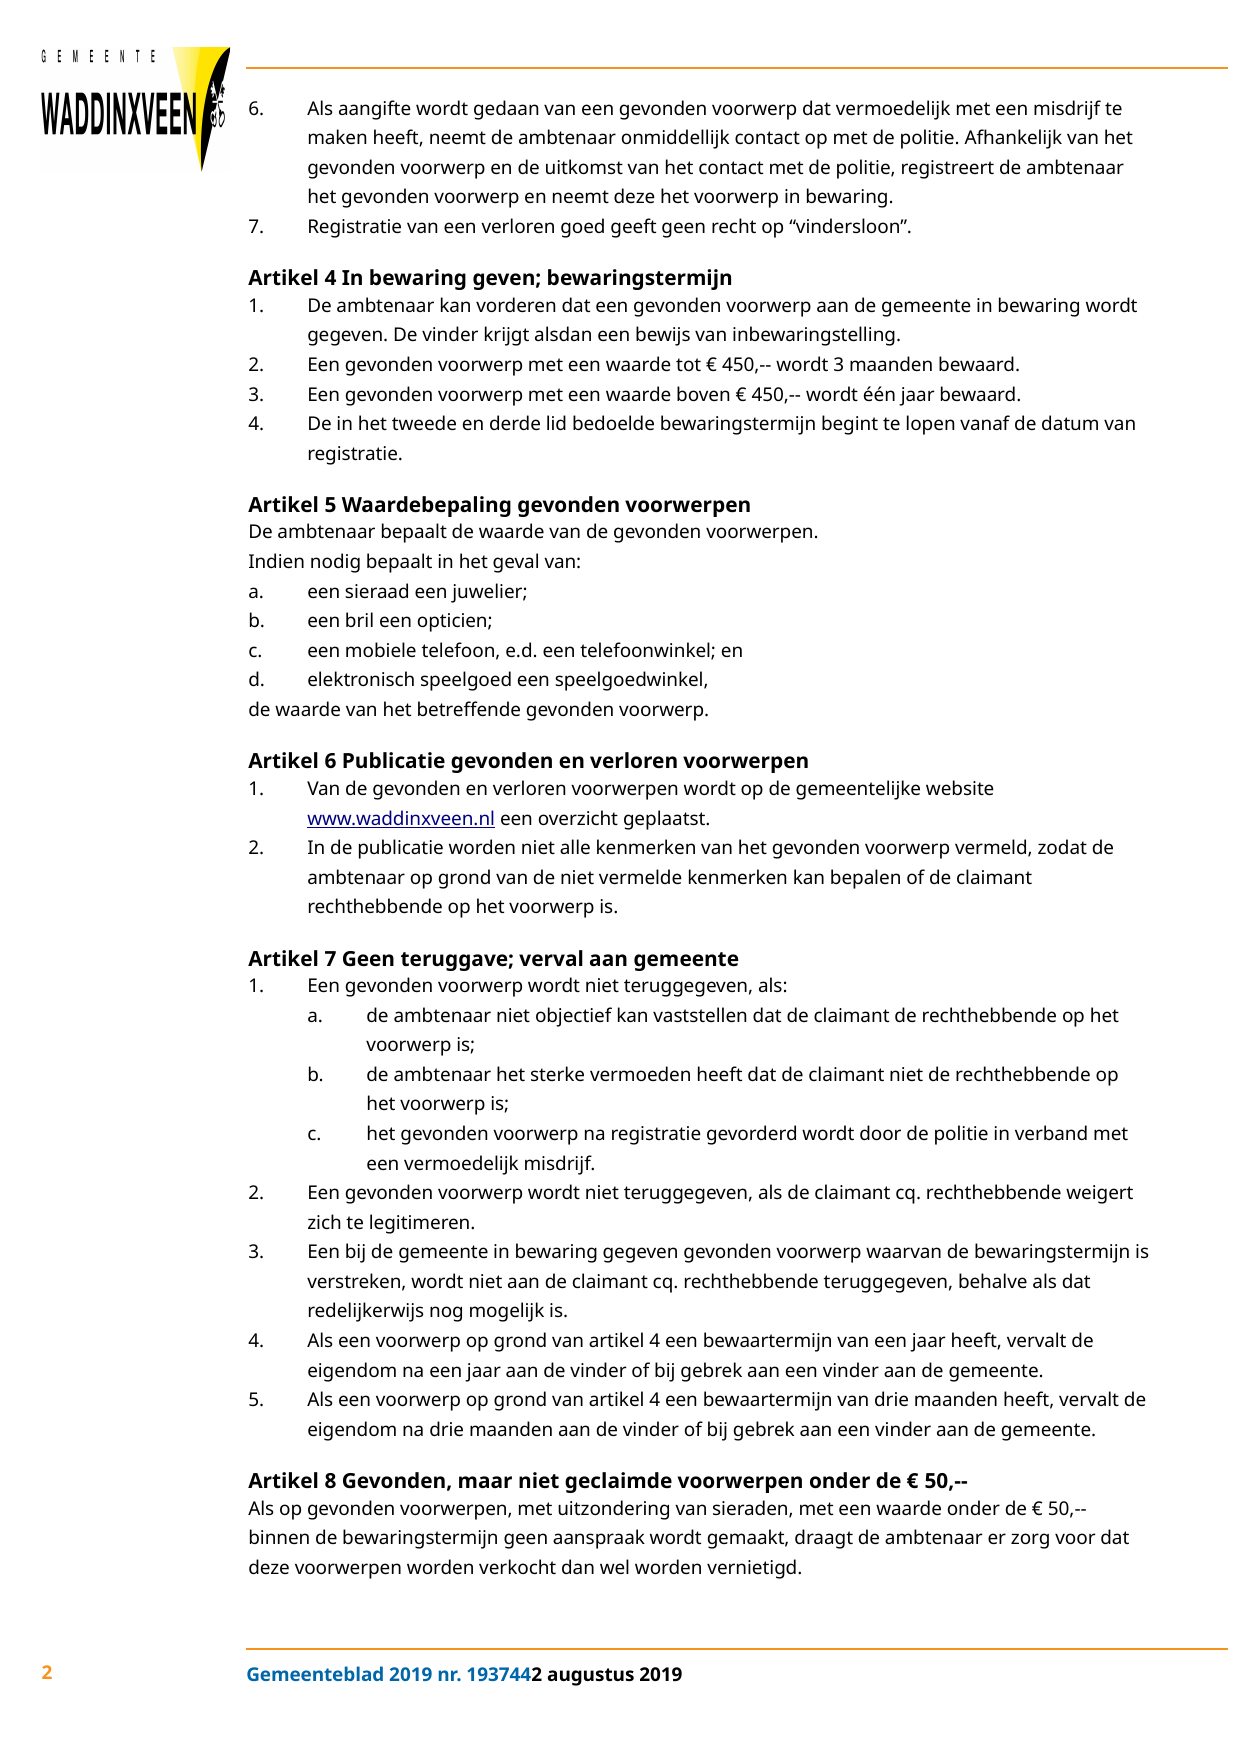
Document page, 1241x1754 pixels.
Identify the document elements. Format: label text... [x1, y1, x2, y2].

text de waarde van het betreffende gevonden voorwerp. [248, 696, 1152, 722]
list Een gevonden voorwerp met een waarde boven € 450,-- wordt één jaar bewaard. [248, 381, 1152, 406]
list Registratie van een verloren goed geeft geen recht op “vindersloon”. [248, 213, 1152, 239]
text Artikel 8 Gevonden, maar niet geclaimde voorwerpen onder de € 50,-- [248, 1466, 1152, 1495]
list Als een voorwerp op grond van artikel 4 een bewaartermijn van drie maanden heeft, vervalt de eigendom na drie maanden aan de vinder of bij gebrek aan een vinder aan de gemeente. [248, 1386, 1152, 1442]
list In de publicatie worden niet alle kenmerken van het gevonden voorwerp vermeld, zodat de ambtenaar op grond van de niet vermelde kenmerken kan bepalen of de claimant rechthebbende op het voorwerp is. [248, 834, 1152, 919]
list een bril een opticien; [248, 607, 1152, 633]
text Als op gevonden voorwerpen, met uitzondering van sieraden, met een waarde onder de € 50,-- binnen de bewaringstermijn geen aanspraak wordt gemaakt, draagt de ambtenaar er zorg voor dat deze voorwerpen worden verkocht dan wel worden vernietigd. [248, 1495, 1152, 1580]
list Een gevonden voorwerp wordt niet teruggegeven, als de claimant cq. rechthebbende weigert zich te legitimeren. [248, 1179, 1152, 1235]
list de ambtenaar het sterke vermoeden heeft dat de claimant niet de rechthebbende op het voorwerp is; [307, 1061, 1152, 1116]
picture [41, 47, 231, 172]
list elektronisch speelgoed een speelgoedwinkel, [248, 667, 1152, 692]
list Van de gevonden en verloren voorwerpen wordt op de gemeentelijke website www.waddinxveen.nl een overzicht geplaatst. [248, 775, 1152, 830]
list het gevonden voorwerp na registratie gevorderd wordt door de politie in verband met een vermoedelijk misdrijf. [307, 1120, 1152, 1176]
list Als een voorwerp op grond van artikel 4 een bewaartermijn van een jaar heeft, vervalt de eigendom na een jaar aan de vinder of bij gebrek aan een vinder aan de gemeente. [248, 1327, 1152, 1383]
list de ambtenaar niet objectief kan vaststellen dat de claimant de rechthebbende op het voorwerp is; [307, 1002, 1152, 1057]
list De in het tweede en derde lid bedoelde bewaringstermijn begint te lopen vanaf de datum van registratie. [248, 410, 1152, 466]
text Artikel 6 Publicatie gevonden en verloren voorwerpen [248, 747, 1152, 775]
text Artikel 5 Waardebepaling gevonden voorwerpen [248, 490, 1152, 519]
list De ambtenaar kan vorderen dat een gevonden voorwerp aan de gemeente in bewaring wordt gegeven. De vinder krijgt alsdan een bewijs van inbewaringstelling. [248, 292, 1152, 347]
list Een gevonden voorwerp met een waarde tot € 450,-- wordt 3 maanden bewaard. [248, 351, 1152, 377]
list een sieraad een juwelier; [248, 578, 1152, 604]
list een mobiele telefoon, e.d. een telefoonwinkel; en [248, 637, 1152, 663]
list Een bij de gemeente in bewaring gegeven gevonden voorwerp waarvan de bewaringstermijn is verstreken, wordt niet aan de claimant cq. rechthebbende teruggegeven, behalve als dat redelijkerwijs nog mogelijk is. [248, 1238, 1152, 1323]
text Artikel 7 Geen teruggave; verval aan gemeente [248, 944, 1152, 972]
text De ambtenaar bepaalt de waarde van de gevonden voorwerpen. [248, 519, 1152, 544]
text Indien nodig bepaalt in het geval van: [248, 548, 1152, 574]
text Artikel 4 In bewaring geven; bewaringstermijn [248, 263, 1152, 292]
list Een gevonden voorwerp wordt niet teruggegeven, als: [248, 972, 1152, 998]
list Als aangifte wordt gedaan van een gevonden voorwerp dat vermoedelijk met een misdrijf te maken heeft, neemt de ambtenaar onmiddellijk contact op met de politie. Afhankelijk van het gevonden voorwerp en de uitkomst van het contact met de politie, registreert de ambtenaar het gevonden voorwerp en neemt deze het voorwerp in bewaring. [248, 95, 1152, 209]
